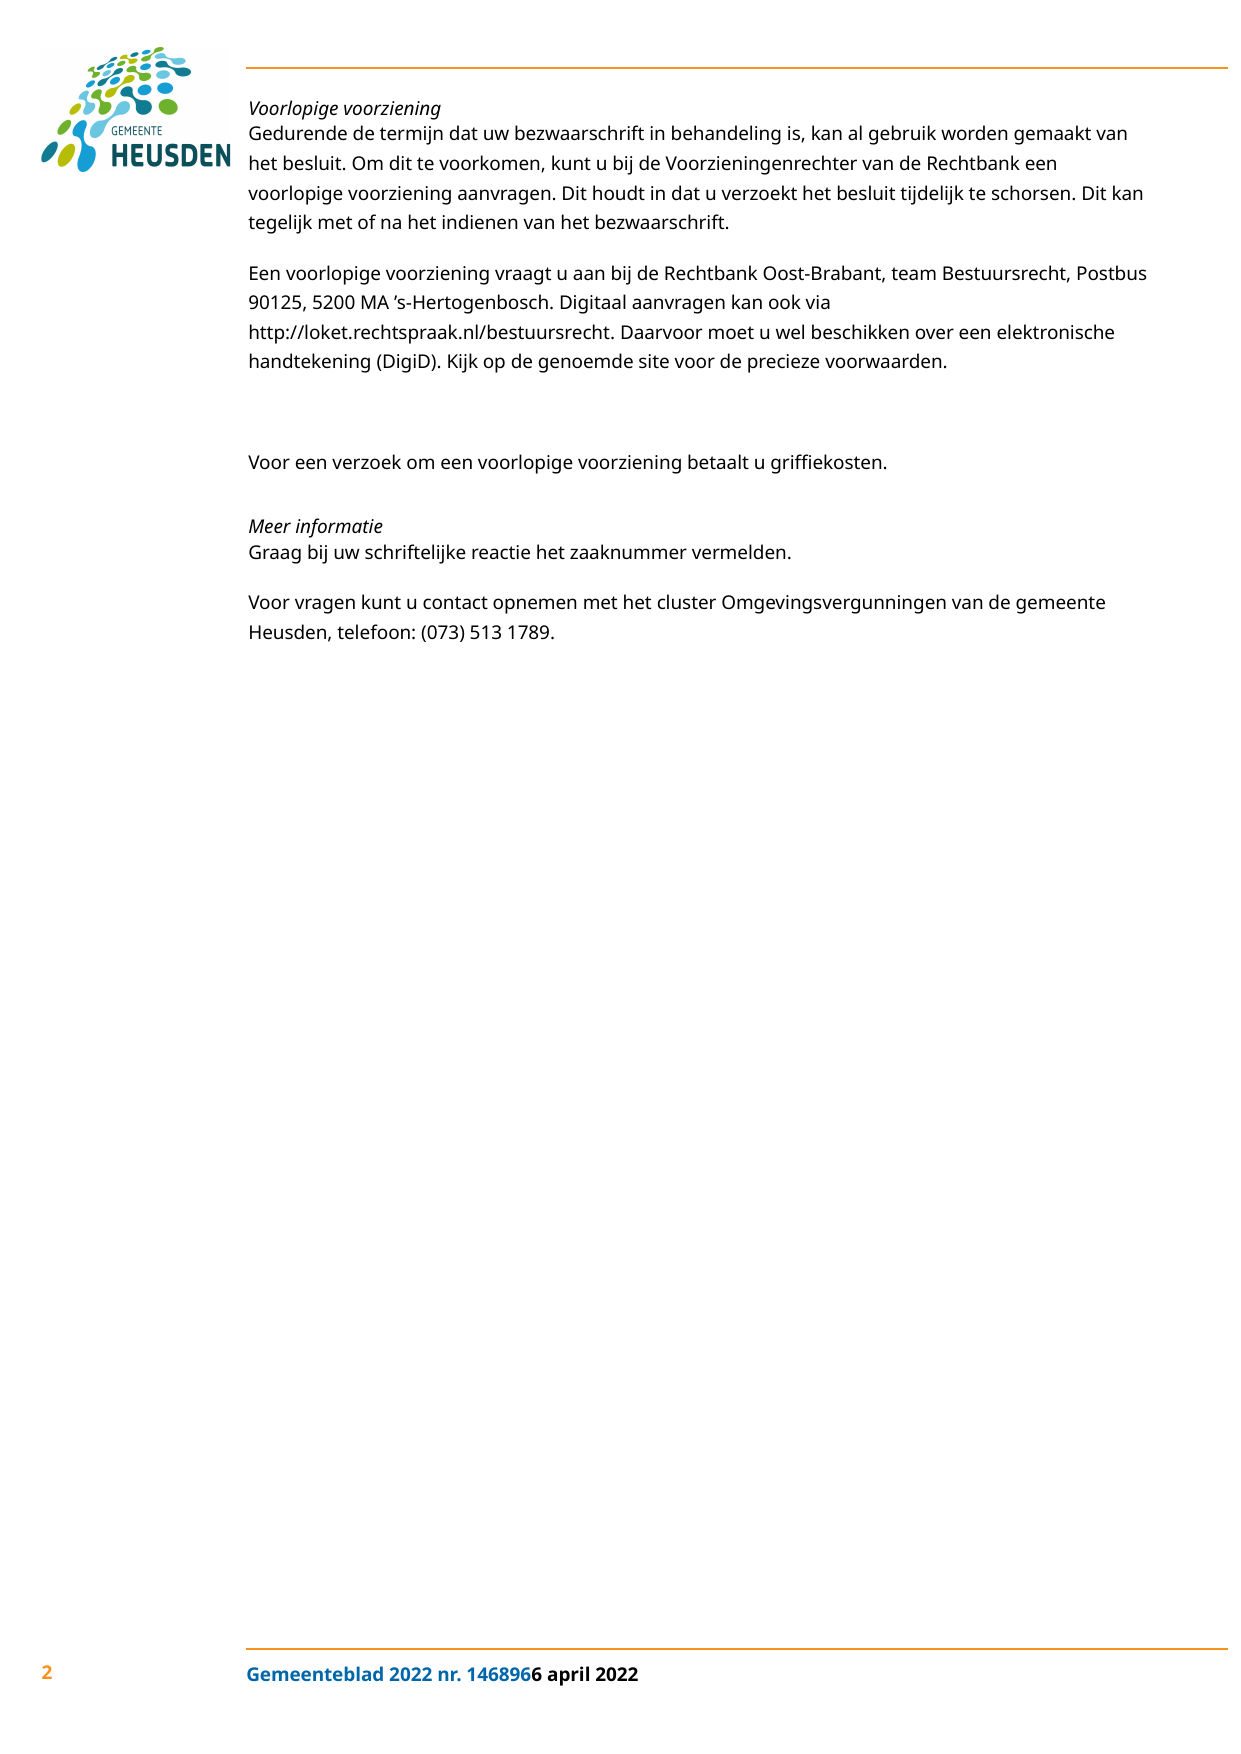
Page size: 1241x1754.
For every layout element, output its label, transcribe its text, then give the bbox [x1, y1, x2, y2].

text Meer informatie [248, 513, 1152, 539]
text Gedurende de termijn dat uw bezwaarschrift in behandeling is, kan al gebruik worden gemaakt van het besluit. Om dit te voorkomen, kunt u bij de Voorzieningenrechter van de Rechtbank een voorlopige voorziening aanvragen. Dit houdt in dat u verzoekt het besluit tijdelijk te schorsen. Dit kan tegelijk met of na het indienen van het bezwaarschrift. [248, 121, 1152, 235]
text Voorlopige voorziening [248, 95, 1152, 121]
picture [41, 47, 231, 172]
text Graag bij uw schriftelijke reactie het zaaknummer vermelden. [248, 539, 1152, 565]
text Een voorlopige voorziening vraagt u aan bij de Rechtbank Oost-Brabant, team Bestuursrecht, Postbus 90125, 5200 MA ’s-Hertogenbosch. Digitaal aanvragen kan ook via http://loket.rechtspraak.nl/bestuursrecht. Daarvoor moet u wel beschikken over een elektronische handtekening (DigiD). Kijk op de genoemde site voor de precieze voorwaarden. [248, 260, 1152, 374]
text Voor vragen kunt u contact opnemen met het cluster Omgevingsvergunningen van de gemeente Heusden, telefoon: (073) 513 1789. [248, 589, 1152, 645]
text Voor een verzoek om een voorlopige voorziening betaalt u griffiekosten. [248, 449, 1152, 475]
